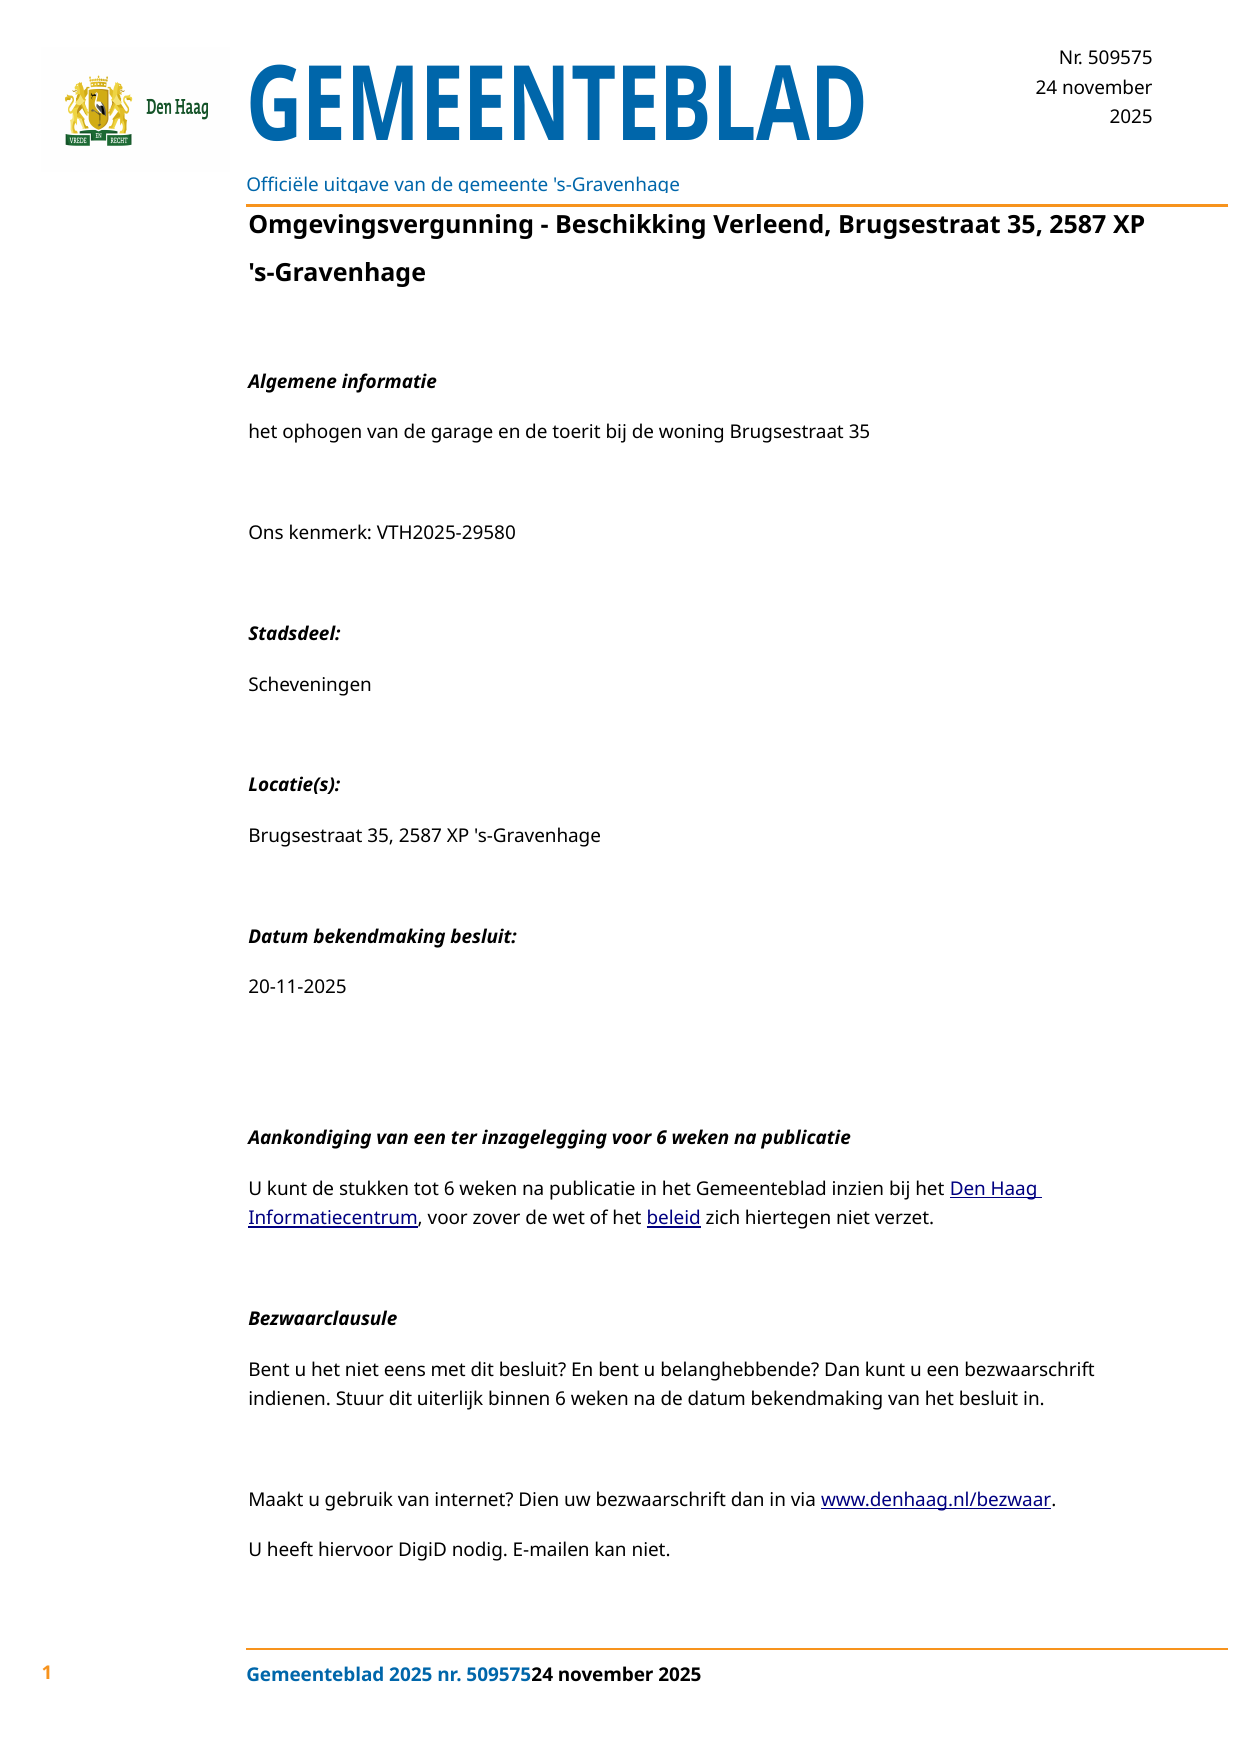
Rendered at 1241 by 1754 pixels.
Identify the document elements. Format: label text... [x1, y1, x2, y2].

text U kunt de stukken tot 6 weken na publicatie in het Gemeenteblad inzien bij het Den Haag Informatiecentrum, voor zover de wet of het beleid zich hiertegen niet verzet. [248, 1175, 1152, 1230]
text Bent u het niet eens met dit besluit? En bent u belanghebbende? Dan kunt u een bezwaarschrift indienen. Stuur dit uiterlijk binnen 6 weken na de datum bekendmaking van het besluit in. [248, 1356, 1152, 1411]
text Bezwaarclausule [248, 1305, 1152, 1331]
text Aankondiging van een ter inzagelegging voor 6 weken na publicatie [248, 1124, 1152, 1150]
text Ons kenmerk: VTH2025-29580 [248, 519, 1152, 545]
text Algemene informatie [248, 368, 1152, 394]
text Scheveningen [248, 671, 1152, 697]
text Maakt u gebruik van internet? Dien uw bezwaarschrift dan in via www.denhaag.nl/bezwaar. [248, 1486, 1152, 1512]
picture [41, 47, 231, 172]
text 20-11-2025 [248, 973, 1152, 999]
text Locatie(s): [248, 772, 1152, 797]
text Brugsestraat 35, 2587 XP 's-Gravenhage [248, 822, 1152, 848]
text Datum bekendmaking besluit: [248, 923, 1152, 949]
text het ophogen van de garage en de toerit bij de woning Brugsestraat 35 [248, 419, 1152, 444]
text Omgevingsvergunning - Beschikking Verleend, Brugsestraat 35, 2587 XP 's-Gravenhage [248, 207, 1152, 288]
text U heeft hiervoor DigiD nodig. E-mailen kan niet. [248, 1537, 1152, 1562]
text Stadsdeel: [248, 620, 1152, 646]
